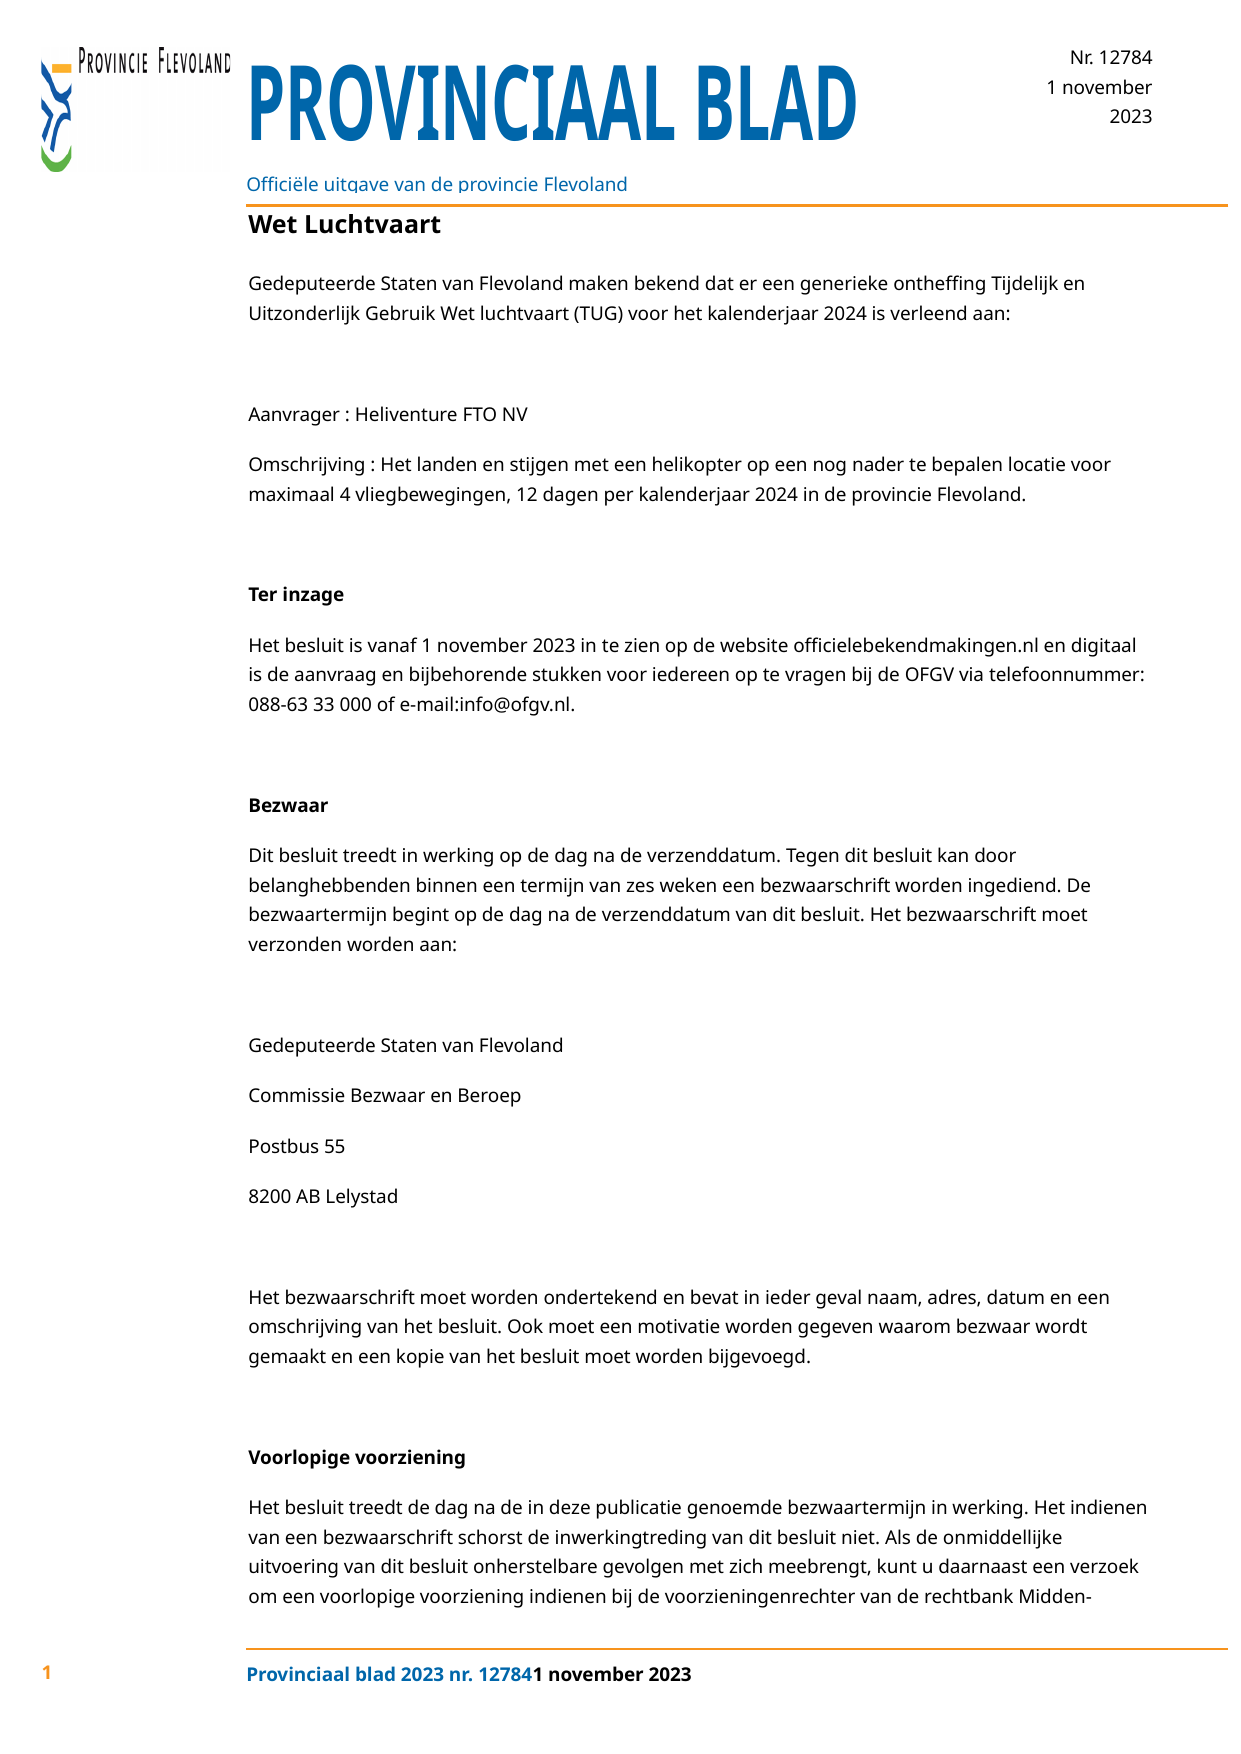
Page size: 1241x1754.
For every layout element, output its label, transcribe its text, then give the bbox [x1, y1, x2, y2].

text Voorlopige voorziening [248, 1444, 1152, 1470]
text Het bezwaarschrift moet worden ondertekend en bevat in ieder geval naam, adres, datum en een omschrijving van het besluit. Ook moet een motivatie worden gegeven waarom bezwaar wordt gemaakt en een kopie van het besluit moet worden bijgevoegd. [248, 1284, 1152, 1369]
text Aanvrager : Heliventure FTO NV [248, 401, 1152, 426]
text Wet Luchtvaart [248, 207, 1152, 241]
text Dit besluit treedt in werking op de dag na de verzenddatum. Tegen dit besluit kan door belanghebbenden binnen een termijn van zes weken een bezwaarschrift worden ingediend. De bezwaartermijn begint op de dag na de verzenddatum van dit besluit. Het bezwaarschrift moet verzonden worden aan: [248, 842, 1152, 957]
text Omschrijving : Het landen en stijgen met een helikopter op een nog nader te bepalen locatie voor maximaal 4 vliegbewegingen, 12 dagen per kalenderjaar 2024 in de provincie Flevoland. [248, 451, 1152, 506]
text Gedeputeerde Staten van Flevoland [248, 1032, 1152, 1058]
text Het besluit is vanaf 1 november 2023 in te zien op de website officielebekendmakingen.nl en digitaal is de aanvraag en bijbehorende stukken voor iedereen op te vragen bij de OFGV via telefoonnummer: 088-63 33 000 of e-mail:info@ofgv.nl. [248, 632, 1152, 717]
text Het besluit treedt de dag na de in deze publicatie genoemde bezwaartermijn in werking. Het indienen van een bezwaarschrift schorst de inwerkingtreding van dit besluit niet. Als de onmiddellijke uitvoering van dit besluit onherstelbare gevolgen met zich meebrengt, kunt u daarnaast een verzoek om een voorlopige voorziening indienen bij de voorzieningenrechter van de rechtbank Midden- [248, 1494, 1152, 1609]
text 8200 AB Lelystad [248, 1183, 1152, 1209]
text Bezwaar [248, 792, 1152, 818]
text Commissie Bezwaar en Beroep [248, 1082, 1152, 1108]
text Gedeputeerde Staten van Flevoland maken bekend dat er een generieke ontheffing Tijdelijk en Uitzonderlijk Gebruik Wet luchtvaart (TUG) voor het kalenderjaar 2024 is verleend aan: [248, 270, 1152, 326]
text Postbus 55 [248, 1133, 1152, 1158]
text Ter inzage [248, 582, 1152, 607]
picture [41, 47, 231, 172]
